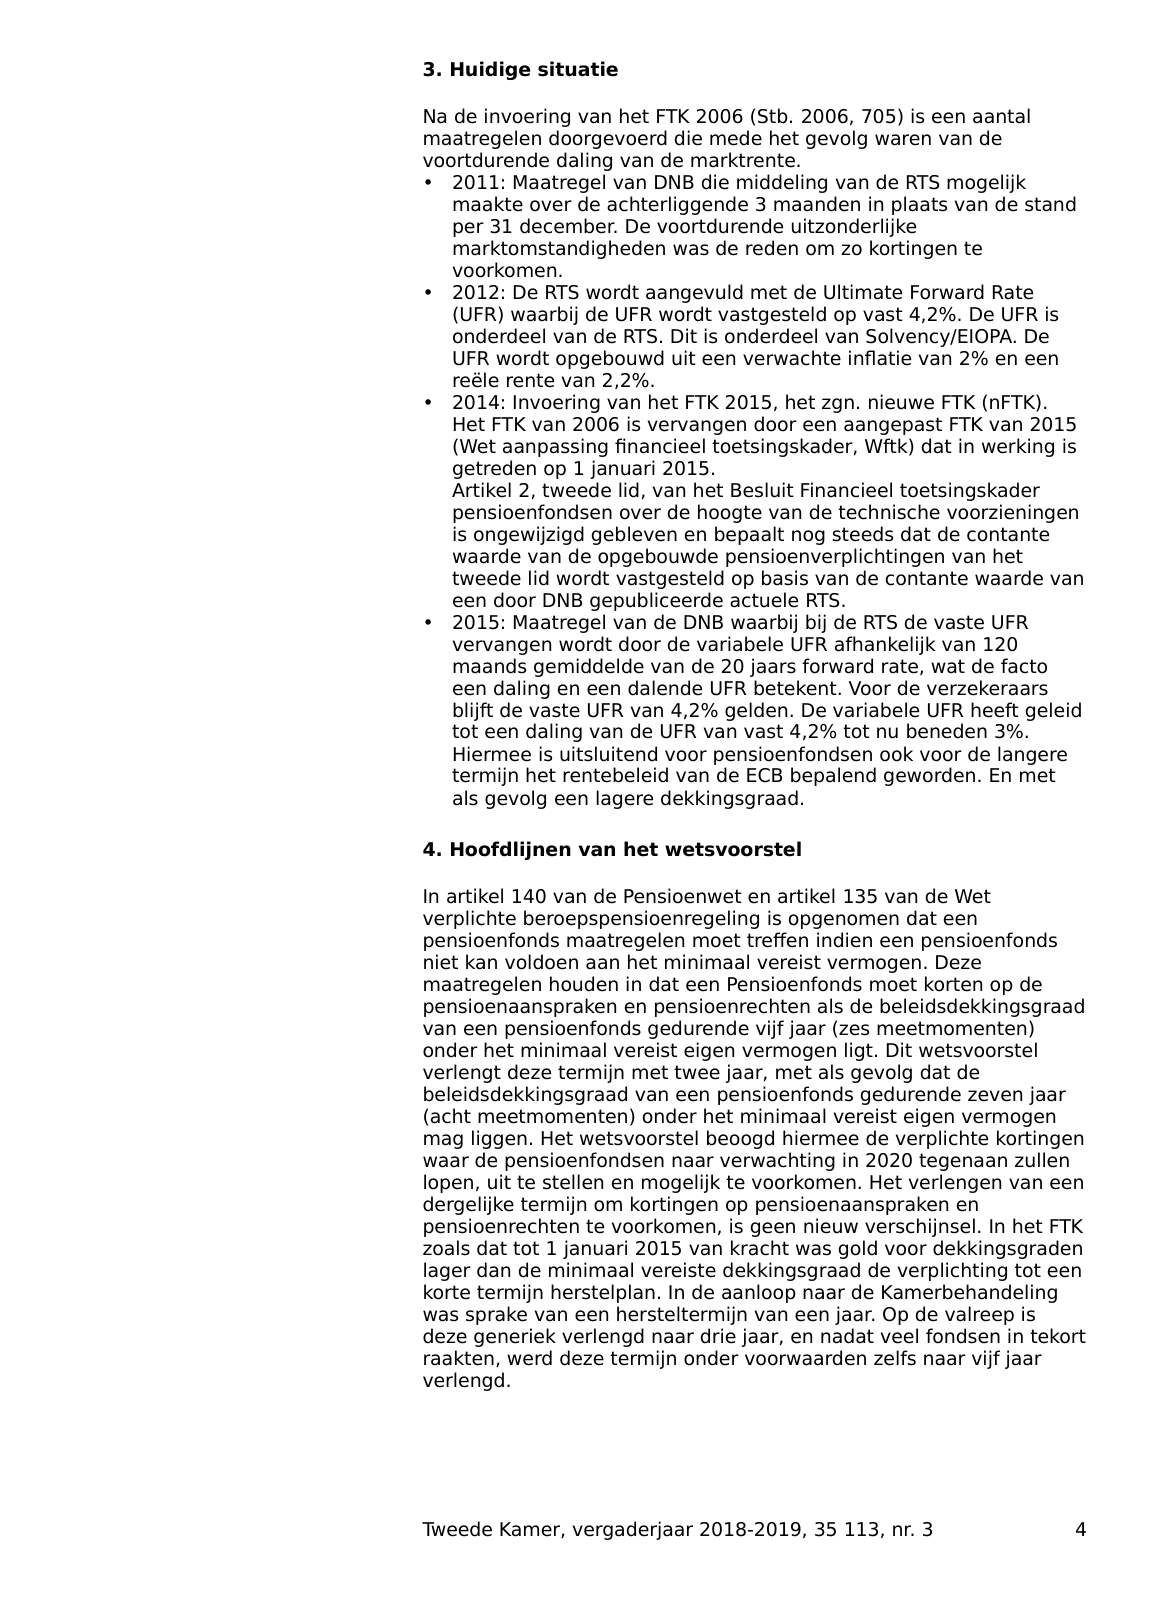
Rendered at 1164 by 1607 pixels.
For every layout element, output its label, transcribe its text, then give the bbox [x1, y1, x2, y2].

text Na de invoering van het FTK 2006 (Stb. 2006, 705) is een aantal maatregelen doorgevoerd die mede het gevolg waren van de voortdurende daling van de marktrente. [422, 106, 1087, 172]
text Artikel 2, tweede lid, van het Besluit Financieel toetsingskader pensioenfondsen over de hoogte van de technische voorzieningen is ongewijzigd gebleven en bepaalt nog steeds dat de contante waarde van de opgebouwde pensioenverplichtingen van het tweede lid wordt vastgesteld op basis van de contante waarde van een door DNB gepubliceerde actuele RTS. [452, 480, 1087, 612]
text • 2015: Maatregel van de DNB waarbij bij de RTS de vaste UFR vervangen wordt door de variabele UFR afhankelijk van 120 maands gemiddelde van de 20 jaars forward rate, wat de facto een daling en een dalende UFR betekent. Voor de verzekeraars blijft de vaste UFR van 4,2% gelden. De variabele UFR heeft geleid tot een daling van de UFR van vast 4,2% tot nu beneden 3%. Hiermee is uitsluitend voor pensioenfondsen ook voor de langere termijn het rentebeleid van de ECB bepalend geworden. En met als gevolg een lagere dekkingsgraad. [422, 612, 1087, 809]
subtitle 3. Huidige situatie [422, 59, 1087, 81]
text • 2011: Maatregel van DNB die middeling van de RTS mogelijk maakte over de achterliggende 3 maanden in plaats van de stand per 31 december. De voortdurende uitzonderlijke marktomstandigheden was de reden om zo kortingen te voorkomen. [422, 172, 1087, 282]
text In artikel 140 van de Pensioenwet en artikel 135 van de Wet verplichte beroepspensioenregeling is opgenomen dat een pensioenfonds maatregelen moet treffen indien een pensioenfonds niet kan voldoen aan het minimaal vereist vermogen. Deze maatregelen houden in dat een Pensioenfonds moet korten op de pensioenaanspraken en pensioenrechten als de beleidsdekkingsgraad van een pensioenfonds gedurende vijf jaar (zes meetmomenten) onder het minimaal vereist eigen vermogen ligt. Dit wetsvoorstel verlengt deze termijn met twee jaar, met als gevolg dat de beleidsdekkingsgraad van een pensioenfonds gedurende zeven jaar (acht meetmomenten) onder het minimaal vereist eigen vermogen mag liggen. Het wetsvoorstel beoogd hiermee de verplichte kortingen waar de pensioenfondsen naar verwachting in 2020 tegenaan zullen lopen, uit te stellen en mogelijk te voorkomen. Het verlengen van een dergelijke termijn om kortingen op pensioenaanspraken en pensioenrechten te voorkomen, is geen nieuw verschijnsel. In het FTK zoals dat tot 1 januari 2015 van kracht was gold voor dekkingsgraden lager dan de minimaal vereiste dekkingsgraad de verplichting tot een korte termijn herstelplan. In de aanloop naar de Kamerbehandeling was sprake van een hersteltermijn van een jaar. Op de valreep is deze generiek verlengd naar drie jaar, en nadat veel fondsen in tekort raakten, werd deze termijn onder voorwaarden zelfs naar vijf jaar verlengd. [422, 886, 1087, 1392]
text • 2014: Invoering van het FTK 2015, het zgn. nieuwe FTK (nFTK). Het FTK van 2006 is vervangen door een aangepast FTK van 2015 (Wet aanpassing financieel toetsingskader, Wftk) dat in werking is getreden op 1 januari 2015. [422, 392, 1087, 480]
text • 2012: De RTS wordt aangevuld met de Ultimate Forward Rate (UFR) waarbij de UFR wordt vastgesteld op vast 4,2%. De UFR is onderdeel van de RTS. Dit is onderdeel van Solvency/EIOPA. De UFR wordt opgebouwd uit een verwachte inflatie van 2% en een reële rente van 2,2%. [422, 282, 1087, 392]
subtitle 4. Hoofdlijnen van het wetsvoorstel [422, 839, 1087, 861]
